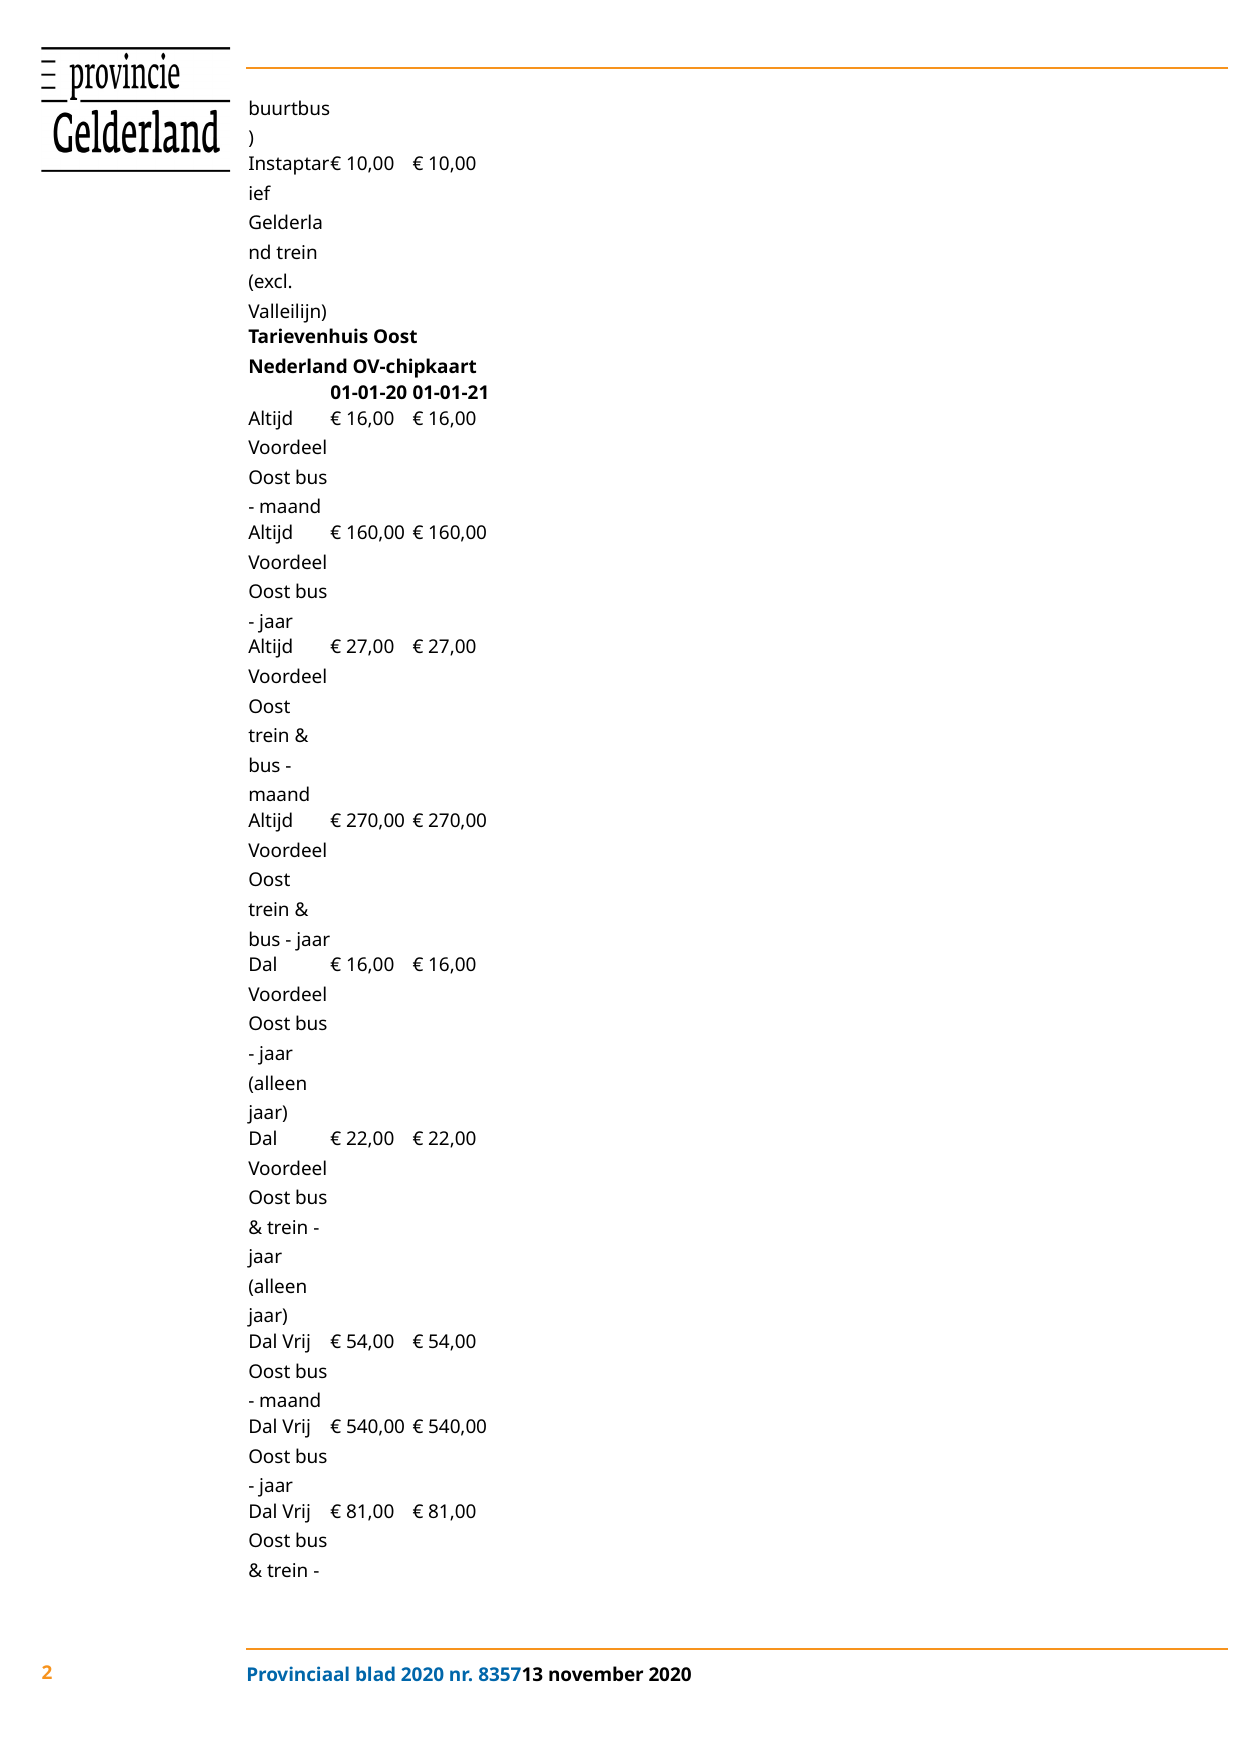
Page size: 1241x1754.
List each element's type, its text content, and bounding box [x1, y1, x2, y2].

table_cell € 270,00 [330, 808, 412, 951]
table_cell Dal Voordeel Oost bus - jaar (alleen jaar) [248, 951, 330, 1125]
table_cell Altijd Voordeel Oost trein & bus - jaar [248, 808, 330, 951]
table_cell [330, 95, 412, 150]
table_cell [494, 519, 1152, 634]
table_cell € 16,00 [330, 951, 412, 1125]
table_cell € 10,00 [412, 150, 494, 324]
table_cell € 54,00 [330, 1328, 412, 1413]
table_cell [494, 1328, 1152, 1413]
table_cell [494, 808, 1152, 951]
table_cell [494, 379, 1152, 405]
table_cell € 81,00 [412, 1498, 494, 1583]
table_cell [494, 634, 1152, 807]
table_cell 01-01-20 [330, 379, 412, 405]
table_cell € 16,00 [412, 405, 494, 519]
table_cell [494, 1413, 1152, 1498]
table_cell Altijd Voordeel Oost bus - jaar [248, 519, 330, 634]
table_cell € 270,00 [412, 808, 494, 951]
table_cell Altijd Voordeel Oost bus - maand [248, 405, 330, 519]
table_cell € 160,00 [330, 519, 412, 634]
table_cell [494, 405, 1152, 519]
table_cell Instaptarief Gelderland trein (excl. Valleilijn) [248, 150, 330, 324]
table_cell € 22,00 [412, 1125, 494, 1328]
table_cell Altijd Voordeel Oost trein & bus - maand [248, 634, 330, 807]
table_cell [494, 324, 1152, 379]
table_cell Dal Voordeel Oost bus & trein - jaar (alleen jaar) [248, 1125, 330, 1328]
table_cell [494, 1498, 1152, 1583]
table_cell € 16,00 [412, 951, 494, 1125]
table_cell € 54,00 [412, 1328, 494, 1413]
table_cell [494, 951, 1152, 1125]
table_cell € 81,00 [330, 1498, 412, 1583]
table_cell [412, 95, 494, 150]
picture [41, 47, 231, 172]
table_cell [248, 379, 330, 405]
table_cell Dal Vrij Oost bus - maand [248, 1328, 330, 1413]
table_cell [494, 150, 1152, 324]
table_cell [494, 1125, 1152, 1328]
table_cell buurtbus) [248, 95, 330, 150]
table_cell € 10,00 [330, 150, 412, 324]
table_cell Dal Vrij Oost bus - jaar [248, 1413, 330, 1498]
table_cell € 27,00 [330, 634, 412, 807]
table_cell € 540,00 [412, 1413, 494, 1498]
table_cell € 22,00 [330, 1125, 412, 1328]
table_cell € 16,00 [330, 405, 412, 519]
table_cell [494, 95, 1152, 150]
table_cell Dal Vrij Oost bus & trein [248, 1498, 330, 1583]
table_cell € 27,00 [412, 634, 494, 807]
table_cell € 160,00 [412, 519, 494, 634]
table_cell € 540,00 [330, 1413, 412, 1498]
table_cell 01-01-21 [412, 379, 494, 405]
table_cell Tarievenhuis Oost Nederland OV-chipkaart [248, 324, 494, 379]
